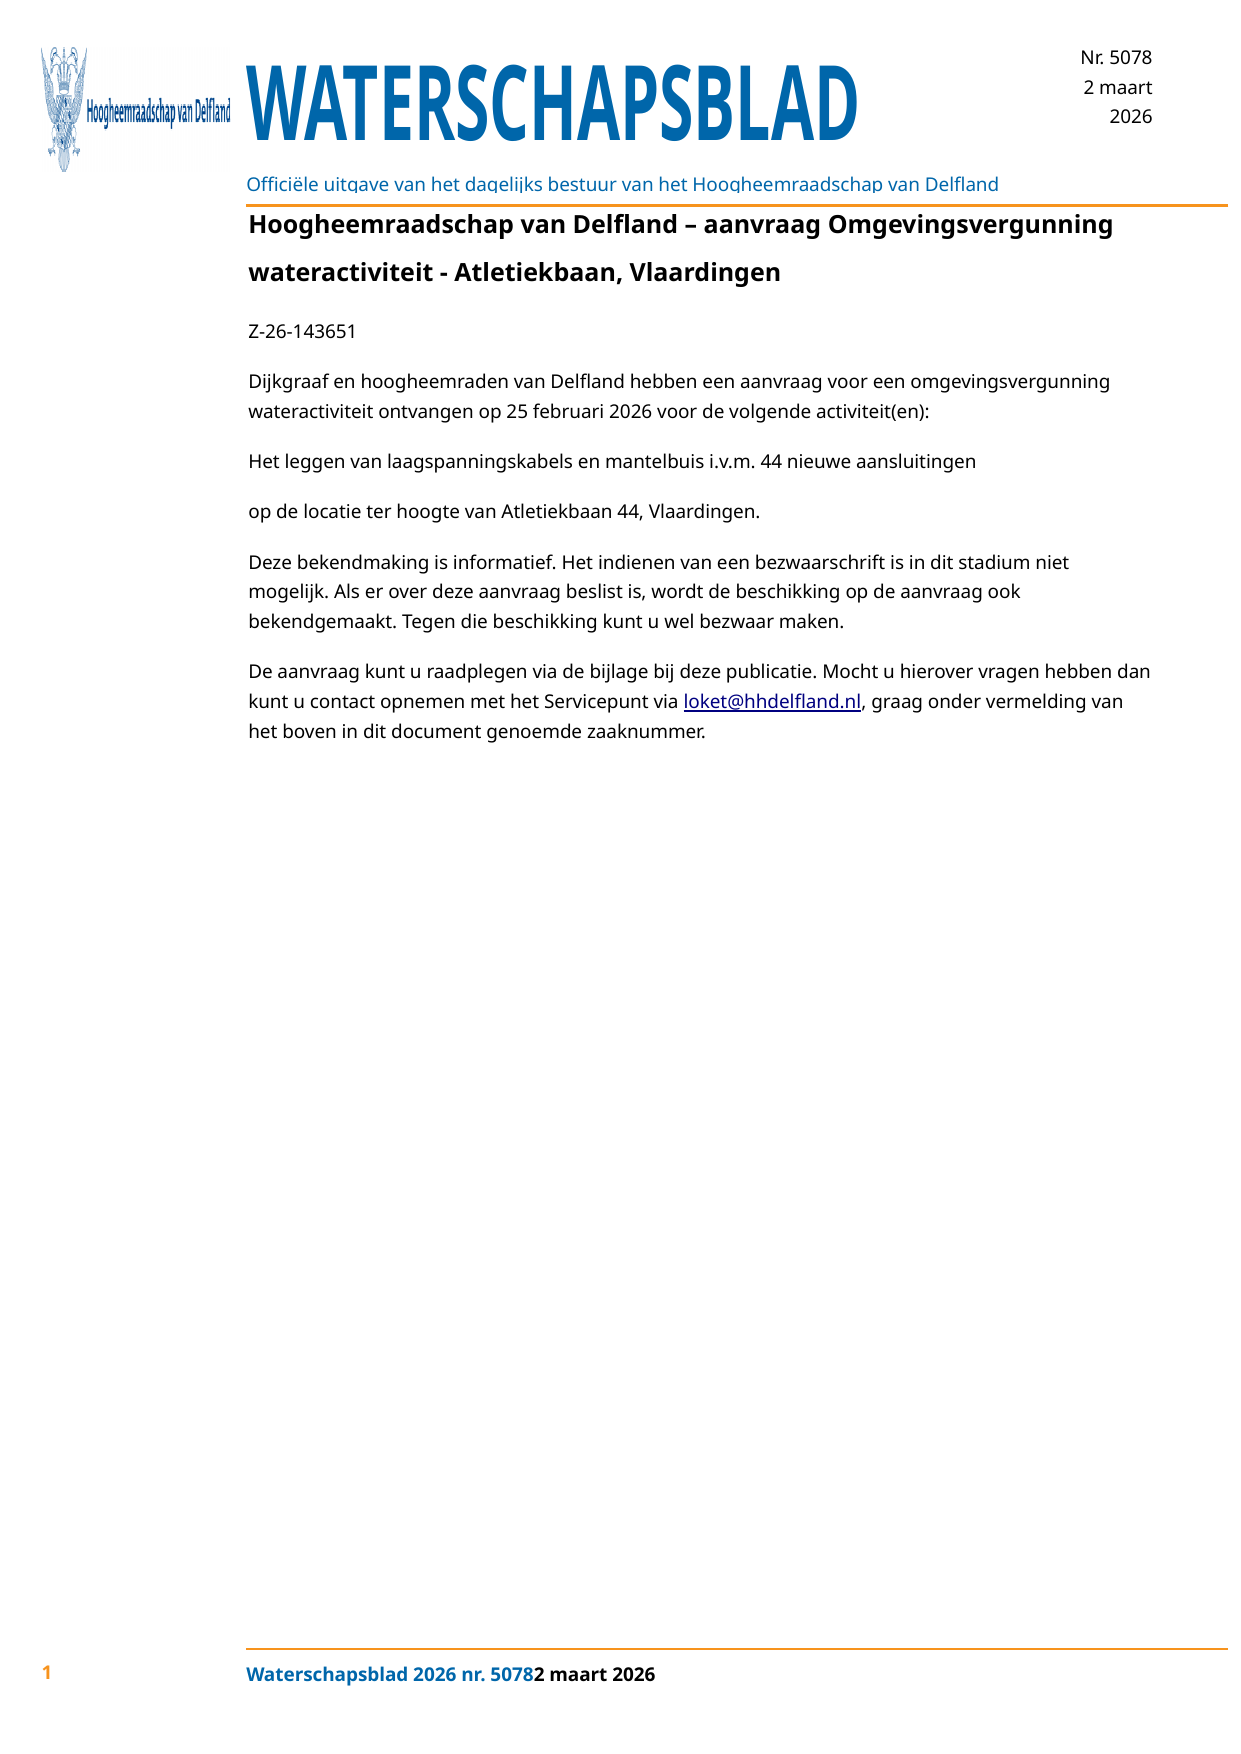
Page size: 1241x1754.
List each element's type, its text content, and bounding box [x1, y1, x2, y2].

text Deze bekendmaking is informatief. Het indienen van een bezwaarschrift is in dit stadium niet mogelijk. Als er over deze aanvraag beslist is, wordt de beschikking op de aanvraag ook bekendgemaakt. Tegen die beschikking kunt u wel bezwaar maken. [248, 549, 1152, 634]
picture [41, 47, 231, 172]
text Hoogheemraadschap van Delfland – aanvraag Omgevingsvergunning wateractiviteit - Atletiekbaan, Vlaardingen [248, 207, 1152, 288]
text Z-26-143651 [248, 318, 1152, 344]
text Dijkgraaf en hoogheemraden van Delfland hebben een aanvraag voor een omgevingsvergunning wateractiviteit ontvangen op 25 februari 2026 voor de volgende activiteit(en): [248, 368, 1152, 424]
text Het leggen van laagspanningskabels en mantelbuis i.v.m. 44 nieuwe aansluitingen [248, 448, 1152, 474]
text De aanvraag kunt u raadplegen via de bijlage bij deze publicatie. Mocht u hierover vragen hebben dan kunt u contact opnemen met het Servicepunt via loket@hhdelfland.nl, graag onder vermelding van het boven in dit document genoemde zaaknummer. [248, 659, 1152, 744]
text op de locatie ter hoogte van Atletiekbaan 44, Vlaardingen. [248, 499, 1152, 524]
